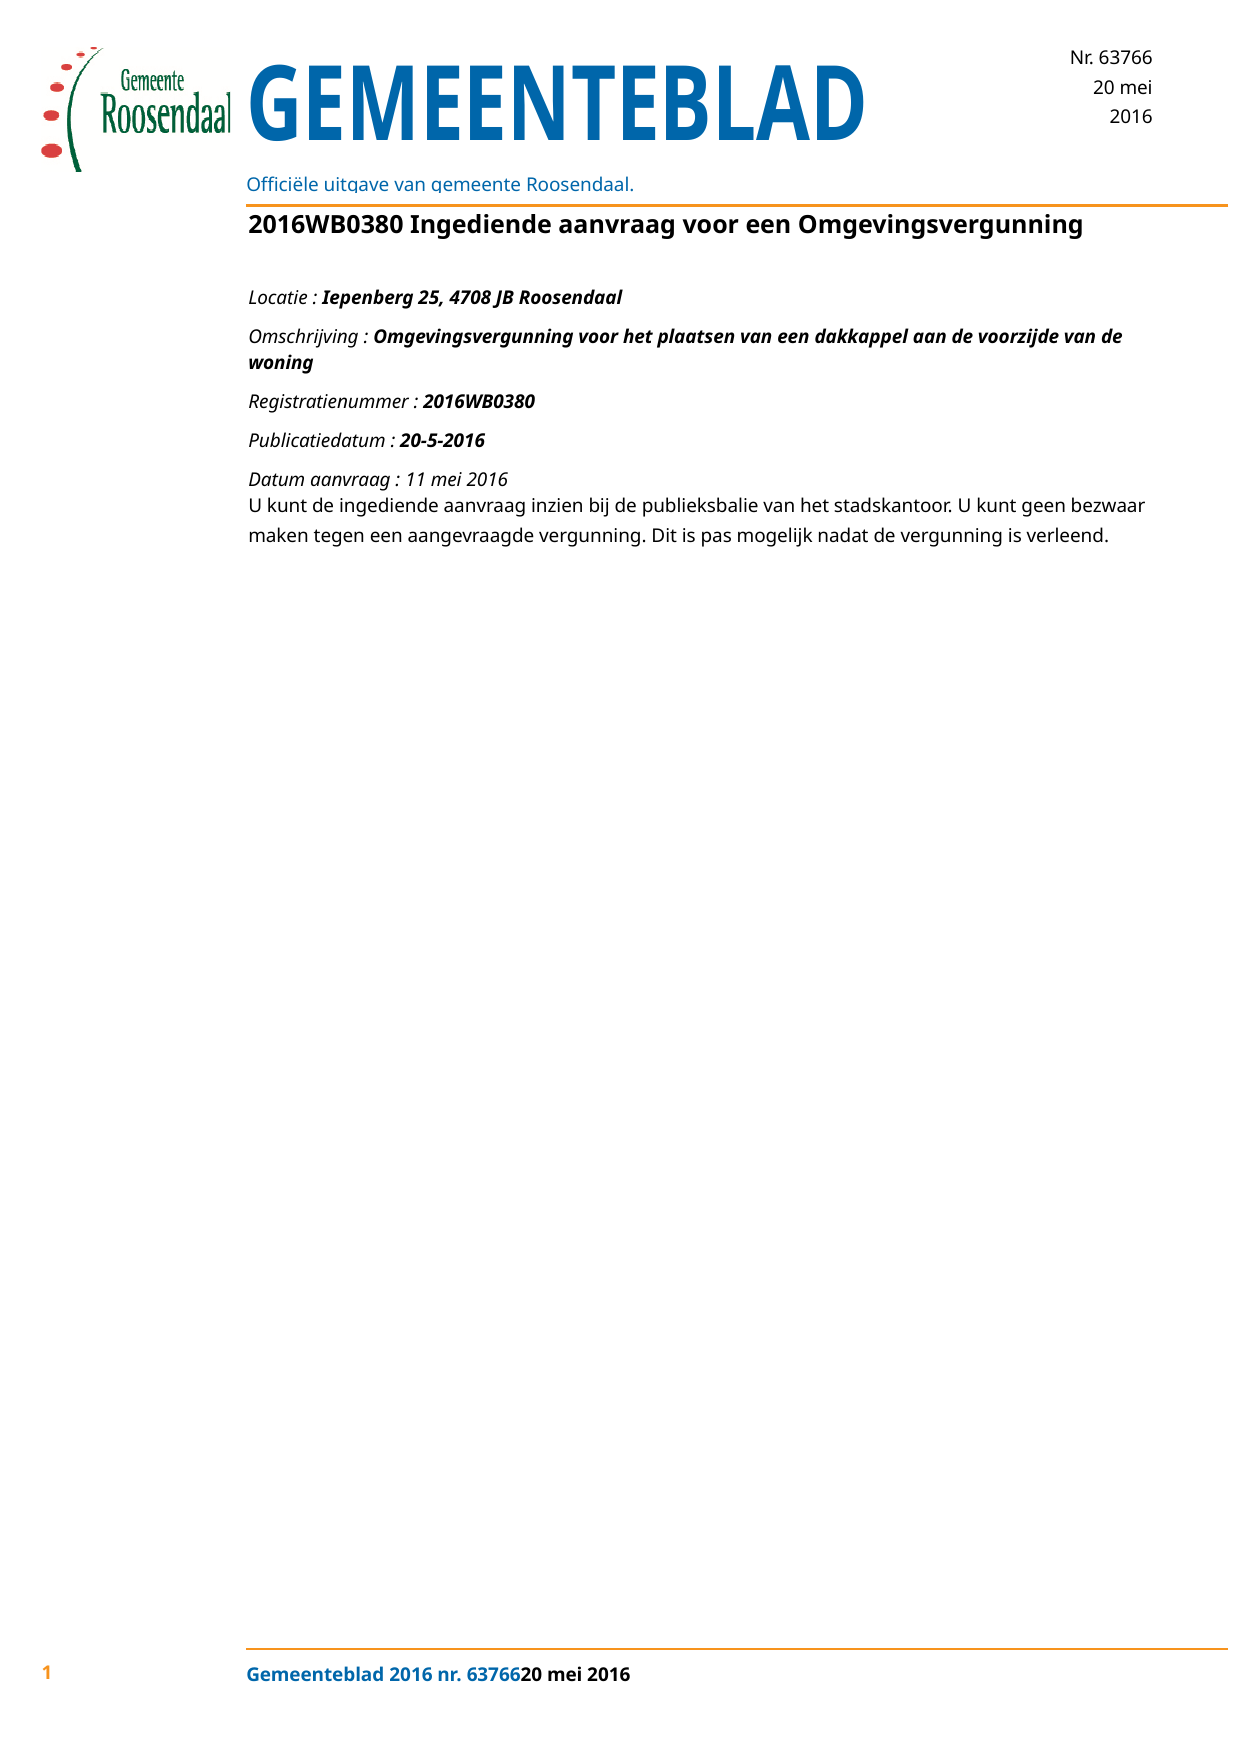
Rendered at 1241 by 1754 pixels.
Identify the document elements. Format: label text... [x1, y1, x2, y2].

picture [41, 47, 231, 172]
text Locatie : Iepenberg 25, 4708 JB Roosendaal [248, 284, 1152, 309]
text Omschrijving : Omgevingsvergunning voor het plaatsen van een dakkappel aan de voorzijde van de woning [248, 323, 1152, 374]
text 2016WB0380 Ingediende aanvraag voor een Omgevingsvergunning [248, 207, 1152, 241]
text Registratienummer : 2016WB0380 [248, 388, 1152, 414]
text Publicatiedatum : 20-5-2016 [248, 427, 1152, 453]
text U kunt de ingediende aanvraag inzien bij de publieksbalie van het stadskantoor. U kunt geen bezwaar maken tegen een aangevraagde vergunning. Dit is pas mogelijk nadat de vergunning is verleend. [248, 492, 1152, 548]
text Datum aanvraag : 11 mei 2016 [248, 467, 1152, 492]
